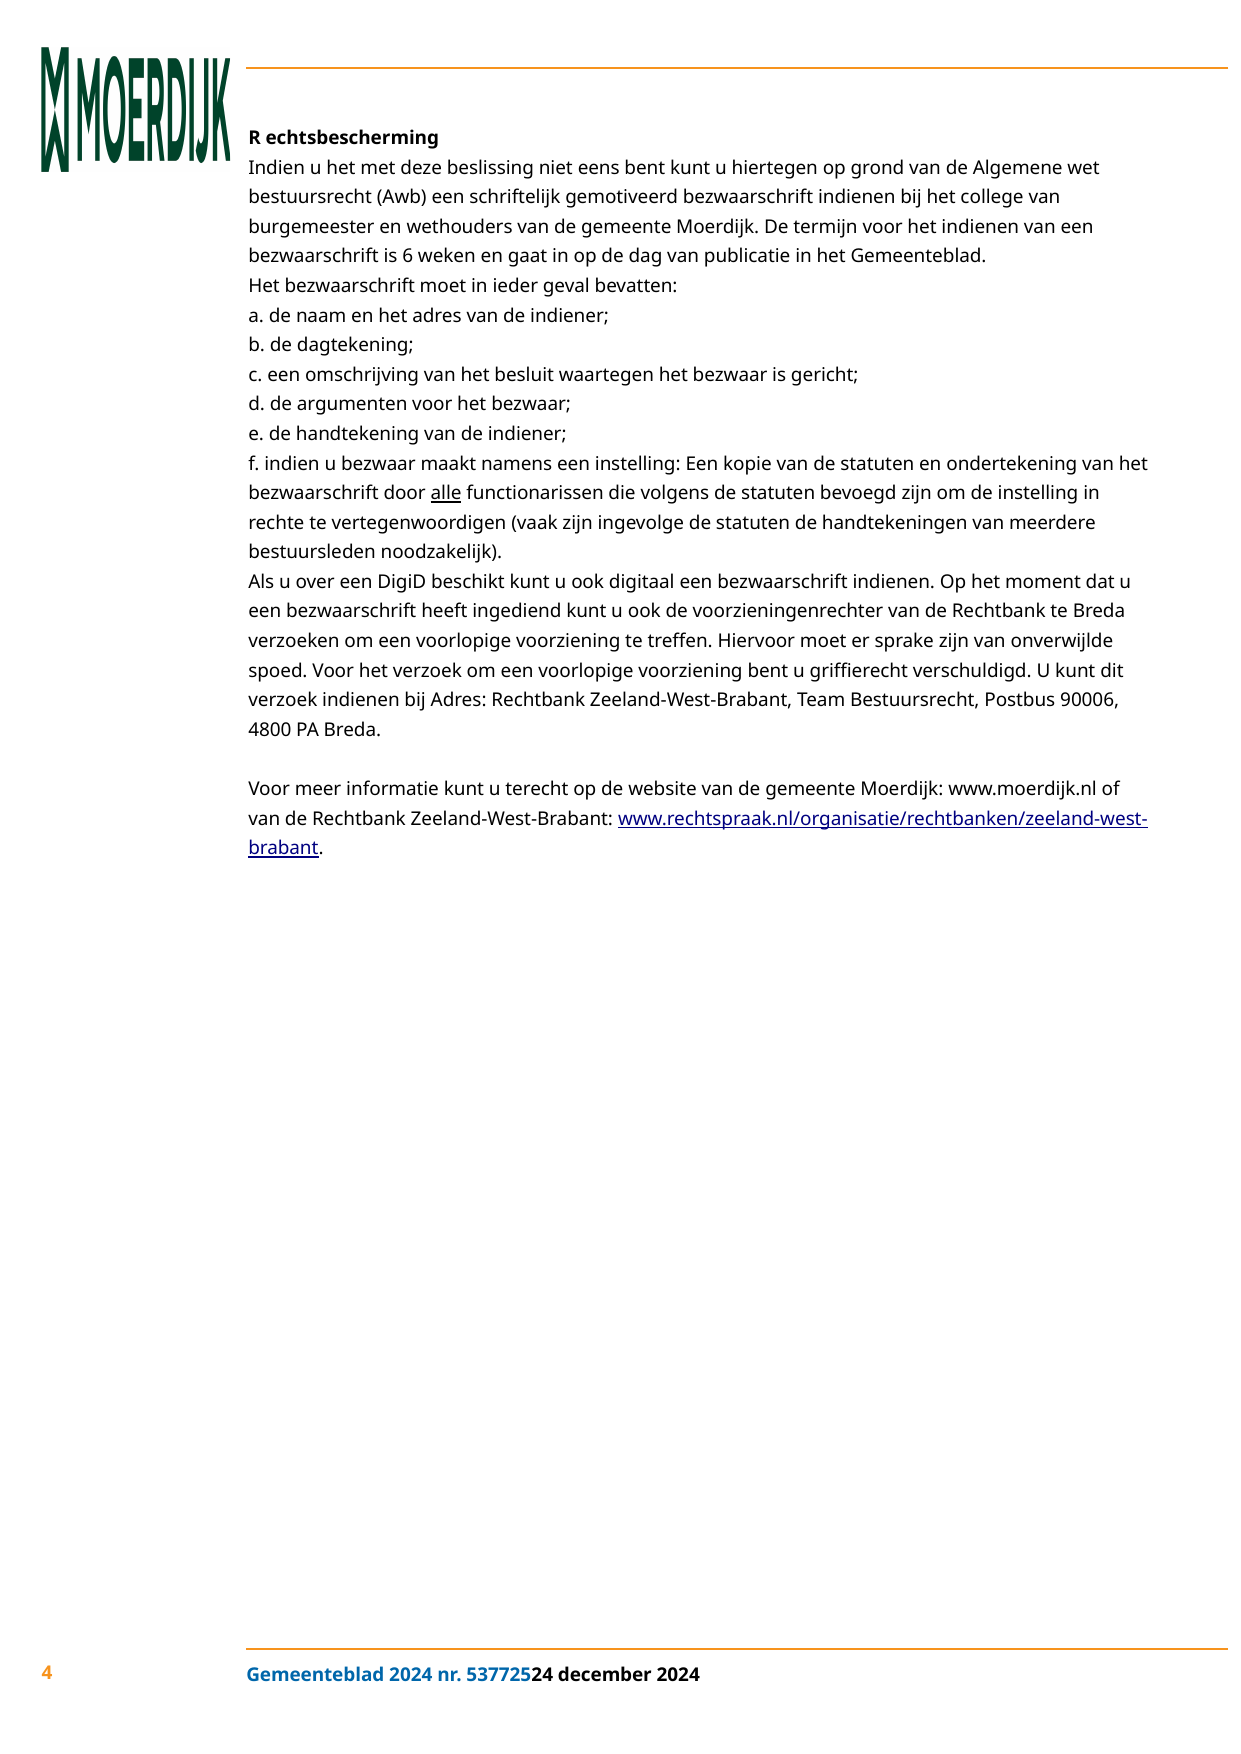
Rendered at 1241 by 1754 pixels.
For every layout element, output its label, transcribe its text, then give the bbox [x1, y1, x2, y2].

text c. een omschrijving van het besluit waartegen het bezwaar is gericht; [248, 361, 1152, 387]
text Indien u het met deze beslissing niet eens bent kunt u hiertegen op grond van de Algemene wet bestuursrecht (Awb) een schriftelijk gemotiveerd bezwaarschrift indienen bij het college van burgemeester en wethouders van de gemeente Moerdijk. De termijn voor het indienen van een bezwaarschrift is 6 weken en gaat in op de dag van publicatie in het Gemeenteblad. [248, 154, 1152, 268]
text Als u over een DigiD beschikt kunt u ook digitaal een bezwaarschrift indienen. Op het moment dat u een bezwaarschrift heeft ingediend kunt u ook de voorzieningenrechter van de Rechtbank te Breda verzoeken om een voorlopige voorziening te treffen. Hiervoor moet er sprake zijn van onverwijlde spoed. Voor het verzoek om een voorlopige voorziening bent u griffierecht verschuldigd. U kunt dit verzoek indienen bij Adres: Rechtbank Zeeland-West-Brabant, Team Bestuursrecht, Postbus 90006, 4800 PA Breda. [248, 568, 1152, 742]
text f. indien u bezwaar maakt namens een instelling: Een kopie van de statuten en ondertekening van het bezwaarschrift door alle functionarissen die volgens de statuten bevoegd zijn om de instelling in rechte te vertegenwoordigen (vaak zijn ingevolge de statuten de handtekeningen van meerdere bestuursleden noodzakelijk). [248, 450, 1152, 564]
text Voor meer informatie kunt u terecht op de website van de gemeente Moerdijk: www.moerdijk.nl of van de Rechtbank Zeeland-West-Brabant: www.rechtspraak.nl/organisatie/rechtbanken/zeeland-west-brabant. [248, 775, 1152, 860]
text e. de handtekening van de indiener; [248, 420, 1152, 446]
text a. de naam en het adres van de indiener; [248, 302, 1152, 328]
text Het bezwaarschrift moet in ieder geval bevatten: [248, 272, 1152, 298]
text d. de argumenten voor het bezwaar; [248, 391, 1152, 416]
picture [41, 47, 231, 172]
text R echtsbescherming [248, 124, 1152, 150]
text b. de dagtekening; [248, 331, 1152, 357]
